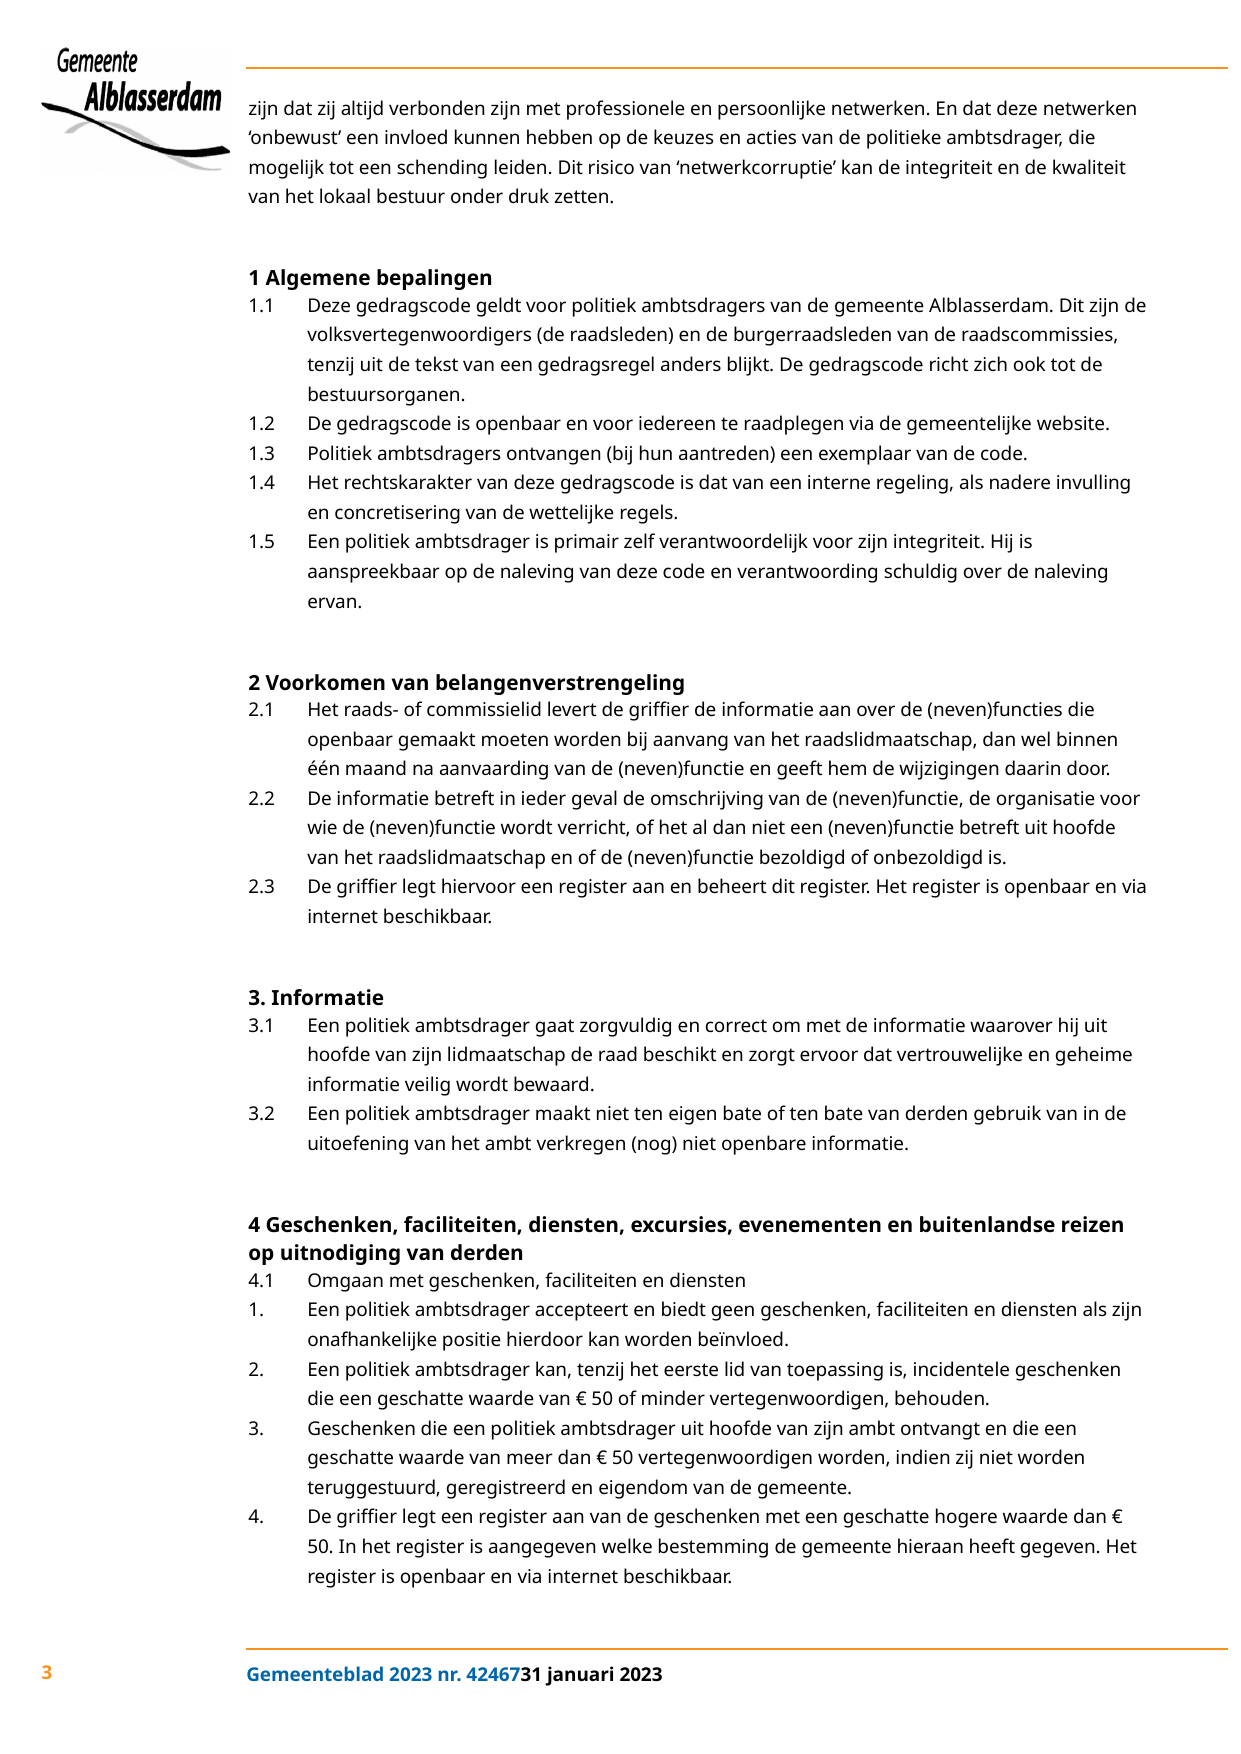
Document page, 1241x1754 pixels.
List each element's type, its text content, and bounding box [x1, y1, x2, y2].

text 2 Voorkomen van belangenverstrengeling [248, 668, 1152, 696]
picture [41, 47, 231, 172]
list Het raads- of commissielid levert de griffier de informatie aan over de (neven)functies die openbaar gemaakt moeten worden bij aanvang van het raadslidmaatschap, dan wel binnen één maand na aanvaarding van de (neven)functie en geeft hem de wijzigingen daarin door. [248, 696, 1152, 781]
list Deze gedragscode geldt voor politiek ambtsdragers van de gemeente Alblasserdam. Dit zijn de volksvertegenwoordigers (de raadsleden) en de burgerraadsleden van de raadscommissies, tenzij uit de tekst van een gedragsregel anders blijkt. De gedragscode richt zich ook tot de bestuursorganen. [248, 292, 1152, 406]
list Een politiek ambtsdrager maakt niet ten eigen bate of ten bate van derden gebruik van in de uitoefening van het ambt verkregen (nog) niet openbare informatie. [248, 1101, 1152, 1156]
text zijn dat zij altijd verbonden zijn met professionele en persoonlijke netwerken. En dat deze netwerken ‘onbewust’ een invloed kunnen hebben op de keuzes en acties van de politieke ambtsdrager, die mogelijk tot een schending leiden. Dit risico van ‘netwerkcorruptie’ kan de integriteit en de kwaliteit van het lokaal bestuur onder druk zetten. [248, 95, 1152, 209]
list De griffier legt hiervoor een register aan en beheert dit register. Het register is openbaar en via internet beschikbaar. [248, 874, 1152, 929]
list Een politiek ambtsdrager kan, tenzij het eerste lid van toepassing is, incidentele geschenken die een geschatte waarde van € 50 of minder vertegenwoordigen, behouden. [248, 1356, 1152, 1411]
text 3. Informatie [248, 983, 1152, 1012]
list Een politiek ambtsdrager gaat zorgvuldig en correct om met de informatie waarover hij uit hoofde van zijn lidmaatschap de raad beschikt en zorgt ervoor dat vertrouwelijke en geheime informatie veilig wordt bewaard. [248, 1012, 1152, 1097]
text 1 Algemene bepalingen [248, 263, 1152, 292]
list De informatie betreft in ieder geval de omschrijving van de (neven)functie, de organisatie voor wie de (neven)functie wordt verricht, of het al dan niet een (neven)functie betreft uit hoofde van het raadslidmaatschap en of de (neven)functie bezoldigd of onbezoldigd is. [248, 785, 1152, 870]
list Omgaan met geschenken, faciliteiten en diensten [248, 1267, 1152, 1293]
list De gedragscode is openbaar en voor iedereen te raadplegen via de gemeentelijke website. [248, 410, 1152, 436]
list Een politiek ambtsdrager accepteert en biedt geen geschenken, faciliteiten en diensten als zijn onafhankelijke positie hierdoor kan worden beïnvloed. [248, 1297, 1152, 1352]
list De griffier legt een register aan van de geschenken met een geschatte hogere waarde dan € 50. In het register is aangegeven welke bestemming de gemeente hieraan heeft gegeven. Het register is openbaar en via internet beschikbaar. [248, 1504, 1152, 1588]
text 4 Geschenken, faciliteiten, diensten, excursies, evenementen en buitenlandse reizen op uitnodiging van derden [248, 1210, 1152, 1267]
list Geschenken die een politiek ambtsdrager uit hoofde van zijn ambt ontvangt en die een geschatte waarde van meer dan € 50 vertegenwoordigen worden, indien zij niet worden teruggestuurd, geregistreerd en eigendom van de gemeente. [248, 1415, 1152, 1500]
list Politiek ambtsdragers ontvangen (bij hun aantreden) een exemplaar van de code. [248, 440, 1152, 466]
list Een politiek ambtsdrager is primair zelf verantwoordelijk voor zijn integriteit. Hij is aanspreekbaar op de naleving van deze code en verantwoording schuldig over de naleving ervan. [248, 529, 1152, 613]
list Het rechtskarakter van deze gedragscode is dat van een interne regeling, als nadere invulling en concretisering van de wettelijke regels. [248, 469, 1152, 525]
